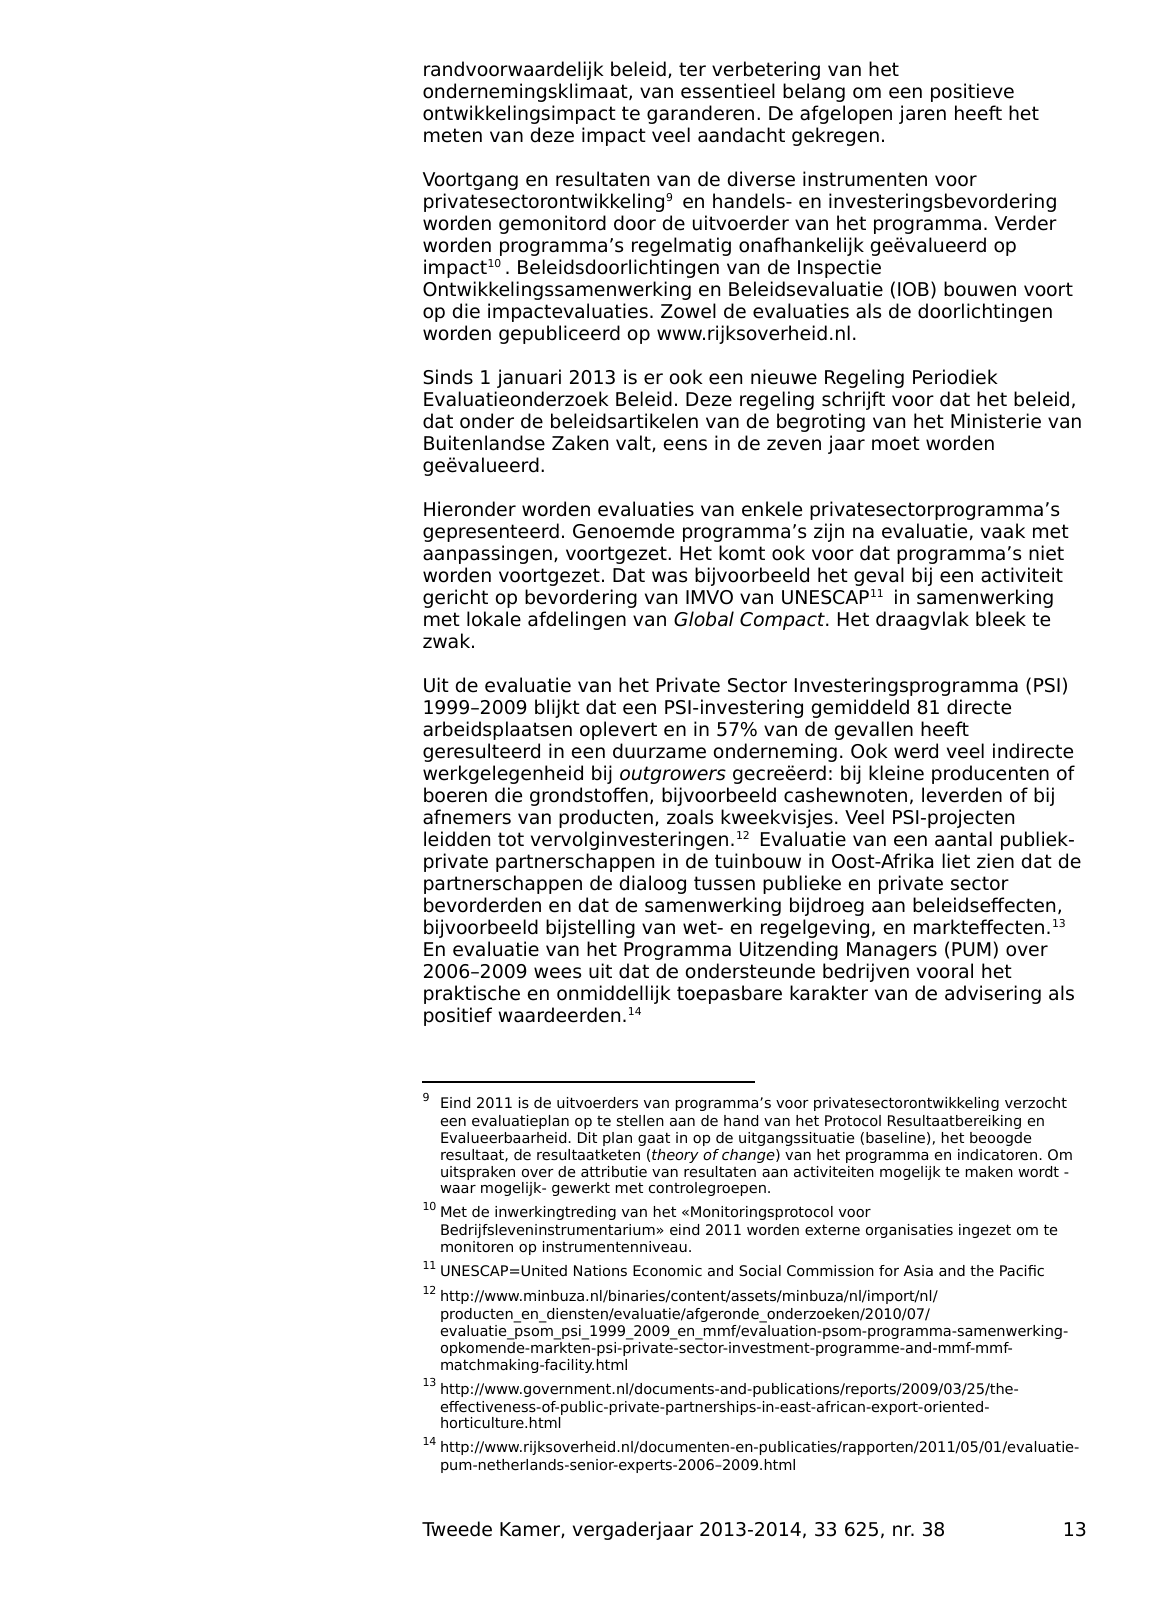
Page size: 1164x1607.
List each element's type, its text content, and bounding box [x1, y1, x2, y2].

text Voortgang en resultaten van de diverse instrumenten voor privatesectorontwikkeling en handels- en investeringsbevordering worden gemonitord door de uitvoerder van het programma. Verder worden programma’s regelmatig onafhankelijk geëvalueerd op impact. Beleidsdoorlichtingen van de Inspectie Ontwikkelingssamenwerking en Beleidsevaluatie (IOB) bouwen voort op die impactevaluaties. Zowel de evaluaties als de doorlichtingen worden gepubliceerd op www.rijksoverheid.nl. [422, 169, 1087, 345]
text http://www.rijksoverheid.nl/documenten-en-publicaties/rapporten/2011/05/01/evaluatie-pum-netherlands-senior-experts-2006–2009.html [422, 1435, 1087, 1474]
text http://www.minbuza.nl/binaries/content/assets/minbuza/nl/import/nl/producten_en_diensten/evaluatie/afgeronde_onderzoeken/2010/07/evaluatie_psom_psi_1999_2009_en_mmf/evaluation-psom-programma-samenwerking-opkomende-markten-psi-private-sector-investment-programme-and-mmf-mmf-matchmaking-facility.html [422, 1284, 1087, 1374]
text Sinds 1 januari 2013 is er ook een nieuwe Regeling Periodiek Evaluatieonderzoek Beleid. Deze regeling schrijft voor dat het beleid, dat onder de beleidsartikelen van de begroting van het Ministerie van Buitenlandse Zaken valt, eens in de zeven jaar moet worden geëvalueerd. [422, 367, 1087, 477]
text http://www.government.nl/documents-and-publications/reports/2009/03/25/the-effectiveness-of-public-private-partnerships-in-east-african-export-oriented-horticulture.html [422, 1377, 1087, 1432]
text Hieronder worden evaluaties van enkele privatesectorprogramma’s gepresenteerd. Genoemde programma’s zijn na evaluatie, vaak met aanpassingen, voortgezet. Het komt ook voor dat programma’s niet worden voortgezet. Dat was bijvoorbeeld het geval bij een activiteit gericht op bevordering van IMVO van UNESCAP in samenwerking met lokale afdelingen van Global Compact. Het draagvlak bleek te zwak. [422, 499, 1087, 653]
text UNESCAP=United Nations Economic and Social Commission for Asia and the Pacific [422, 1259, 1087, 1281]
text Uit de evaluatie van het Private Sector Investeringsprogramma (PSI) 1999–2009 blijkt dat een PSI-investering gemiddeld 81 directe arbeidsplaatsen oplevert en in 57% van de gevallen heeft geresulteerd in een duurzame onderneming. Ook werd veel indirecte werkgelegenheid bij outgrowers gecreëerd: bij kleine producenten of boeren die grondstoffen, bijvoorbeeld cashewnoten, leverden of bij afnemers van producten, zoals kweekvisjes. Veel PSI-projecten leidden tot vervolginvesteringen. Evaluatie van een aantal publiek-private partnerschappen in de tuinbouw in Oost-Afrika liet zien dat de partnerschappen de dialoog tussen publieke en private sector bevorderden en dat de samenwerking bijdroeg aan beleidseffecten, bijvoorbeeld bijstelling van wet- en regelgeving, en markteffecten. En evaluatie van het Programma Uitzending Managers (PUM) over 2006–2009 wees uit dat de ondersteunde bedrijven vooral het praktische en onmiddellijk toepasbare karakter van de advisering als positief waardeerden. [422, 675, 1087, 1027]
text Met de inwerkingtreding van het «Monitoringsprotocol voor Bedrijfsleveninstrumentarium» eind 2011 worden externe organisaties ingezet om te monitoren op instrumentenniveau. [422, 1200, 1087, 1256]
text randvoorwaardelijk beleid, ter verbetering van het ondernemingsklimaat, van essentieel belang om een positieve ontwikkelingsimpact te garanderen. De afgelopen jaren heeft het meten van deze impact veel aandacht gekregen. [422, 59, 1087, 147]
text Eind 2011 is de uitvoerders van programma’s voor privatesectorontwikkeling verzocht een evaluatieplan op te stellen aan de hand van het Protocol Resultaatbereiking en Evalueerbaarheid. Dit plan gaat in op de uitgangssituatie (baseline), het beoogde resultaat, de resultaatketen (theory of change) van het programma en indicatoren. Om uitspraken over de attributie van resultaten aan activiteiten mogelijk te maken wordt -waar mogelijk- gewerkt met controlegroepen. [422, 1091, 1087, 1197]
